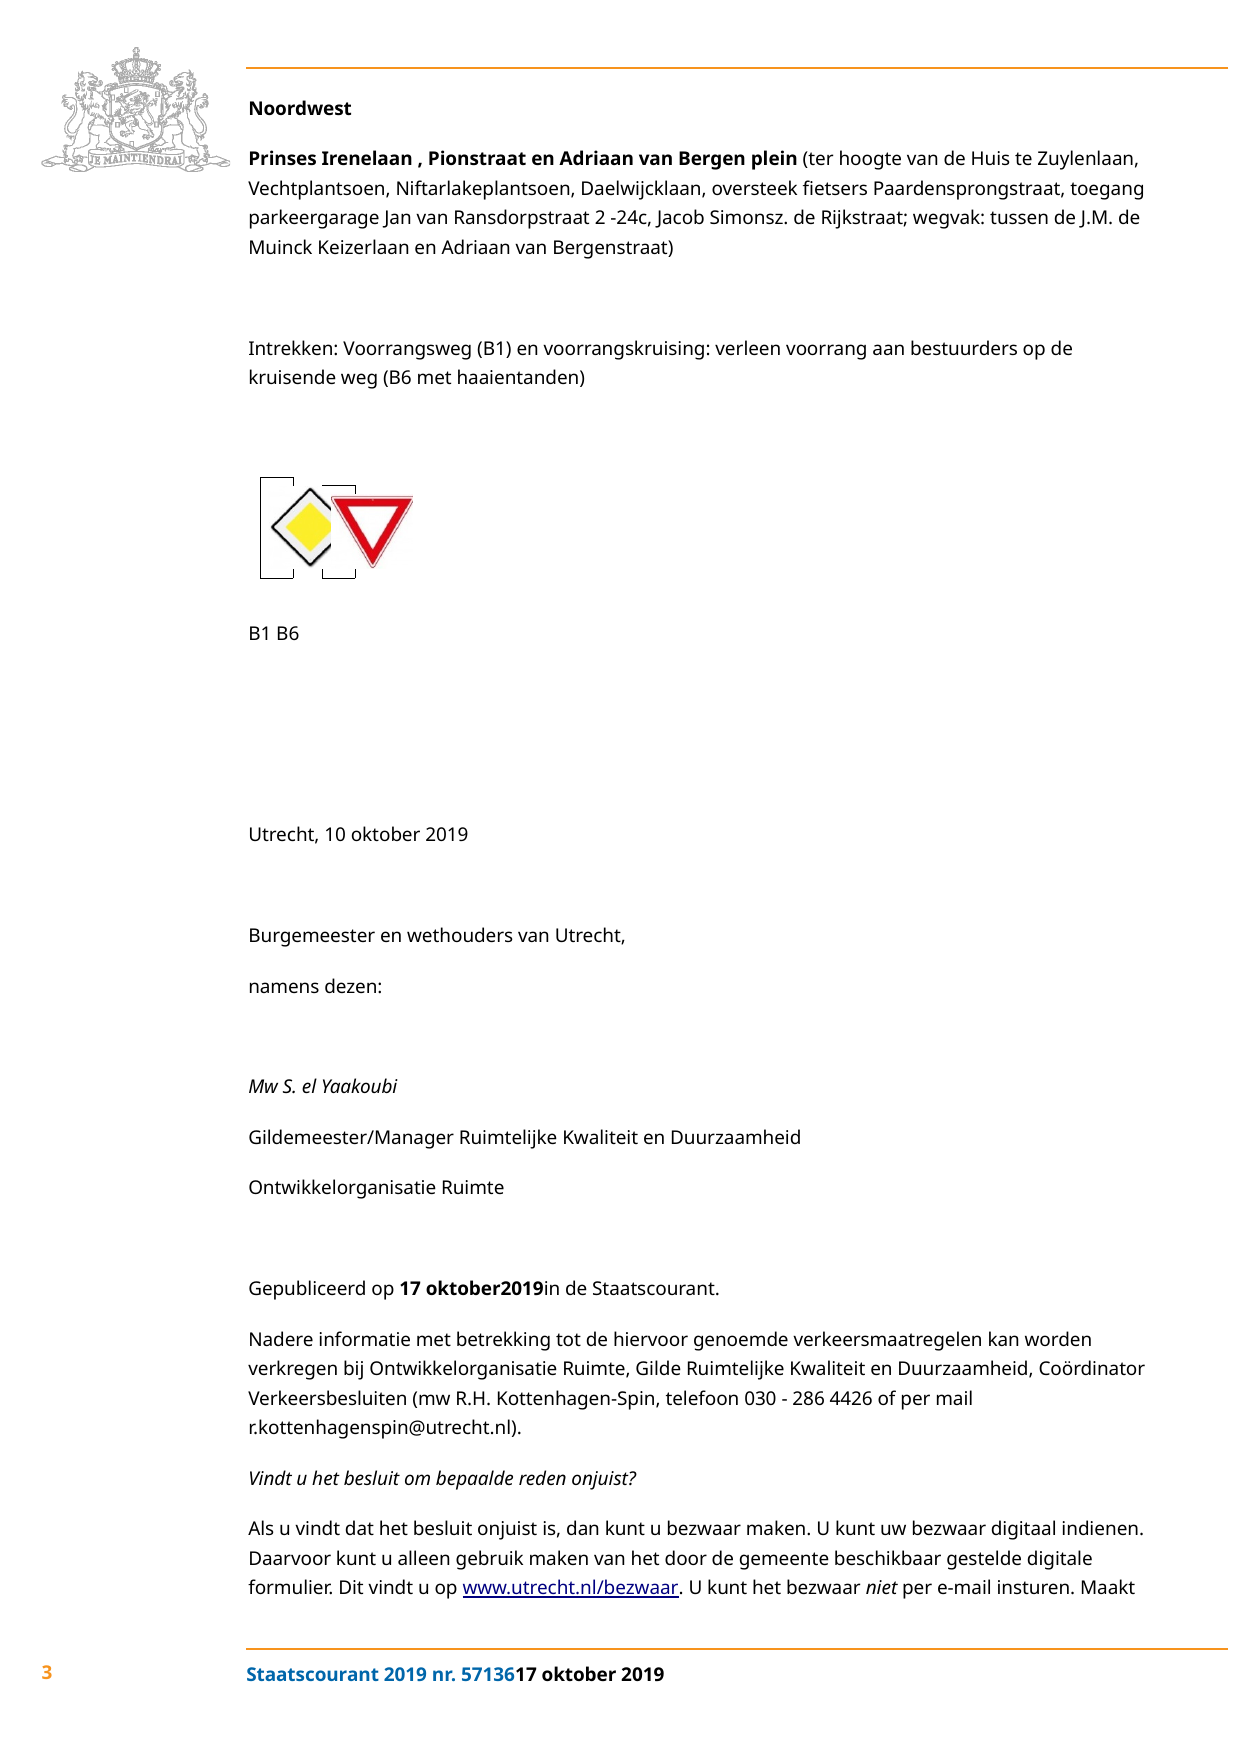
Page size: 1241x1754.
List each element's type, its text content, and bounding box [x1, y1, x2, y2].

text Gepubliceerd op 17 oktober2019in de Staatscourant. [248, 1275, 1152, 1301]
text Gildemeester/Manager Ruimtelijke Kwaliteit en Duurzaamheid [248, 1124, 1152, 1150]
text Als u vindt dat het besluit onjuist is, dan kunt u bezwaar maken. U kunt uw bezwaar digitaal indienen. Daarvoor kunt u alleen gebruik maken van het door de gemeente beschikbaar gestelde digitale formulier. Dit vindt u op www.utrecht.nl/bezwaar. U kunt het bezwaar niet per e-mail insturen. Maakt [248, 1515, 1152, 1600]
text Prinses Irenelaan , Pionstraat en Adriaan van Bergen plein (ter hoogte van de Huis te Zuylenlaan, Vechtplantsoen, Niftarlakeplantsoen, Daelwijcklaan, oversteek fietsers Paardensprongstraat, toegang parkeergarage Jan van Ransdorpstraat 2 -24c, Jacob Simonsz. de Rijkstraat; wegvak: tussen de J.M. de Muinck Keizerlaan en Adriaan van Bergenstraat) [248, 145, 1152, 260]
text Nadere informatie met betrekking tot de hiervoor genoemde verkeersmaatregelen kan worden verkregen bij Ontwikkelorganisatie Ruimte, Gilde Ruimtelijke Kwaliteit en Duurzaamheid, Coördinator Verkeersbesluiten (mw R.H. Kottenhagen-Spin, telefoon 030 - 286 4426 of per mail r.kottenhagenspin@utrecht.nl). [248, 1326, 1152, 1440]
text Noordwest [248, 95, 1152, 121]
text Ontwikkelorganisatie Ruimte [248, 1174, 1152, 1200]
text Burgemeester en wethouders van Utrecht, [248, 922, 1152, 948]
text Vindt u het besluit om bepaalde reden onjuist? [248, 1465, 1152, 1491]
picture [268, 486, 413, 569]
picture [41, 47, 231, 172]
text Intrekken: Voorrangsweg (B1) en voorrangskruising: verleen voorrang aan bestuurders op de kruisende weg (B6 met haaientanden) [248, 335, 1152, 390]
text Mw S. el Yaakoubi [248, 1074, 1152, 1099]
text namens dezen: [248, 973, 1152, 998]
text B1 B6 [248, 620, 1152, 646]
text Utrecht, 10 oktober 2019 [248, 822, 1152, 847]
